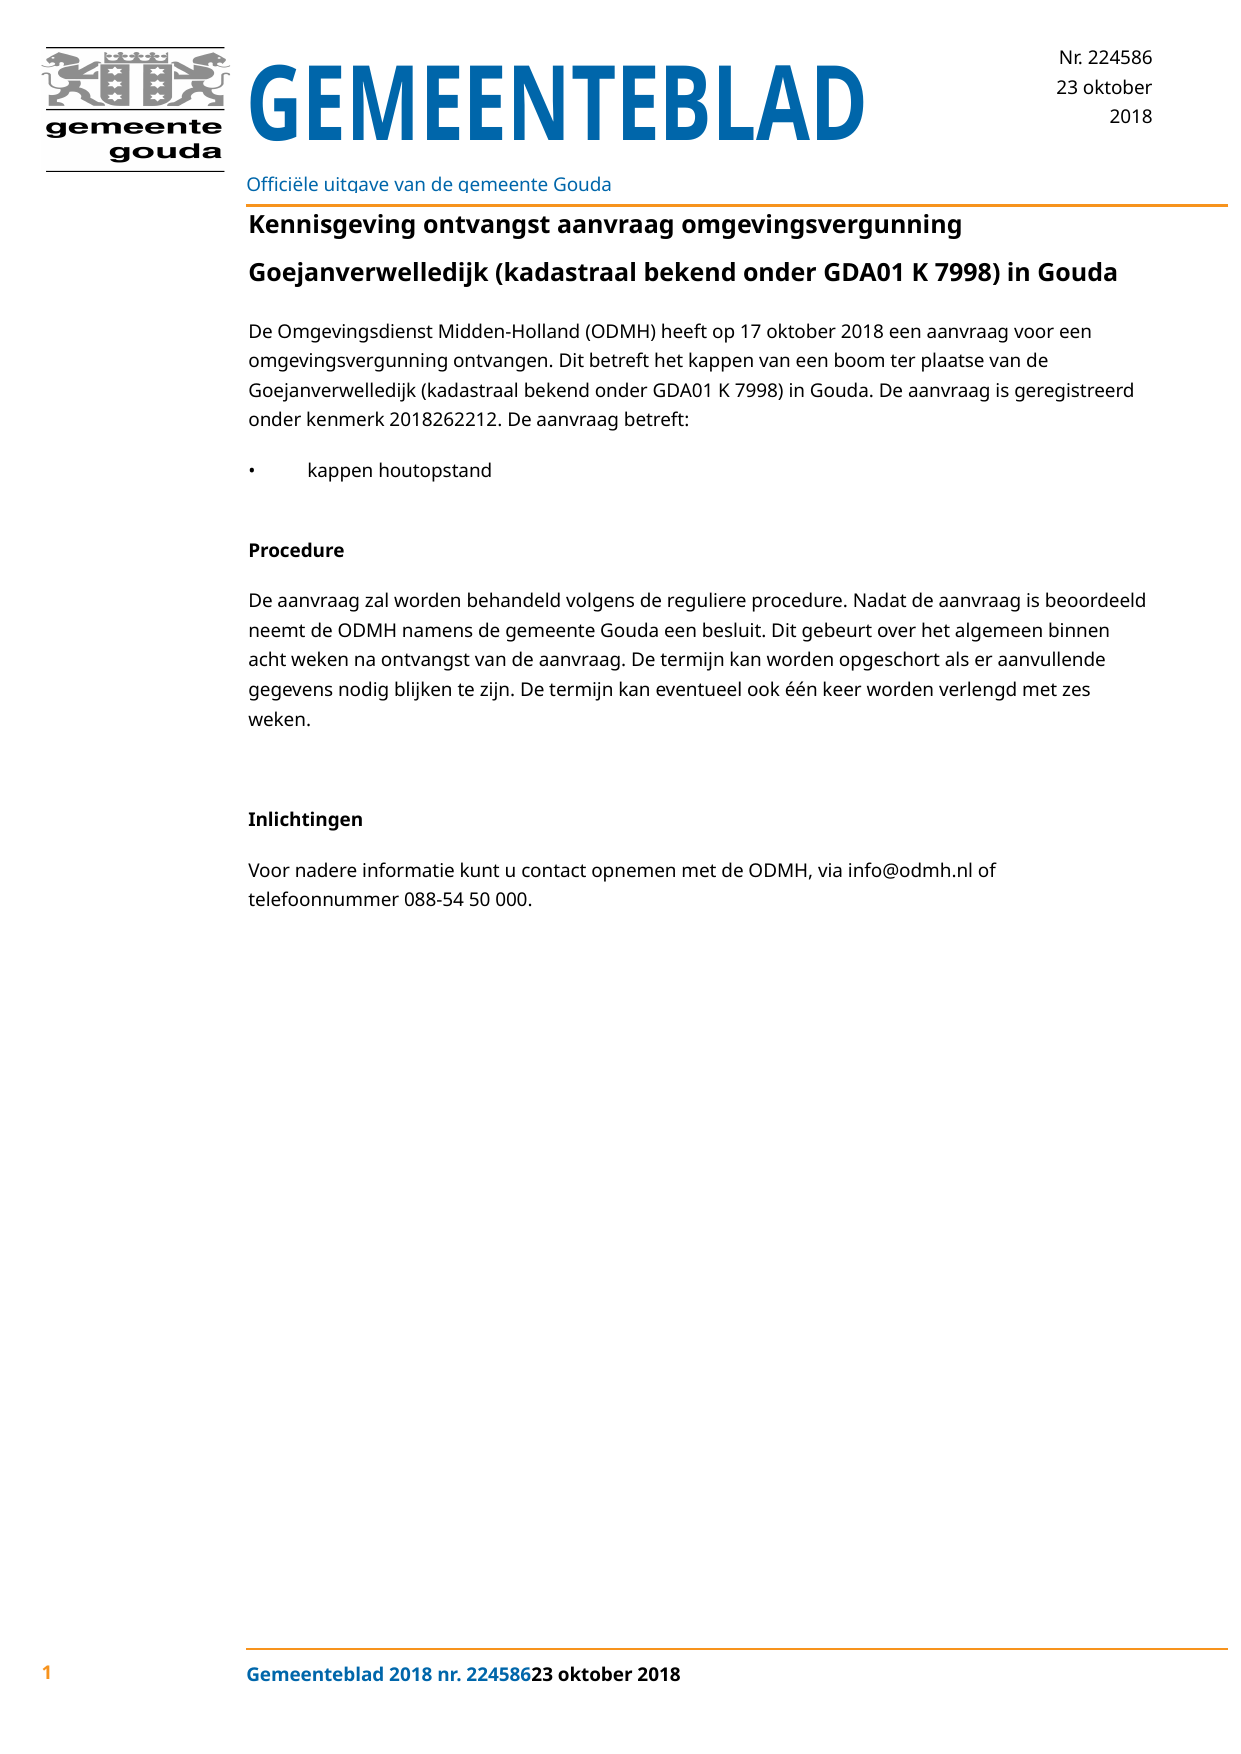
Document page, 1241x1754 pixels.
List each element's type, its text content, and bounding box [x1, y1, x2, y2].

picture [41, 47, 231, 172]
text Kennisgeving ontvangst aanvraag omgevingsvergunning Goejanverwelledijk (kadastraal bekend onder GDA01 K 7998) in Gouda [248, 207, 1152, 288]
text Voor nadere informatie kunt u contact opnemen met de ODMH, via info@odmh.nl of telefoonnummer 088-54 50 000. [248, 857, 1152, 912]
text Procedure [248, 537, 1152, 563]
text De aanvraag zal worden behandeld volgens de reguliere procedure. Nadat de aanvraag is beoordeeld neemt de ODMH namens de gemeente Gouda een besluit. Dit gebeurt over het algemeen binnen acht weken na ontvangst van de aanvraag. De termijn kan worden opgeschort als er aanvullende gegevens nodig blijken te zijn. De termijn kan eventueel ook één keer worden verlengd met zes weken. [248, 587, 1152, 732]
text De Omgevingsdienst Midden-Holland (ODMH) heeft op 17 oktober 2018 een aanvraag voor een omgevingsvergunning ontvangen. Dit betreft het kappen van een boom ter plaatse van de Goejanverwelledijk (kadastraal bekend onder GDA01 K 7998) in Gouda. De aanvraag is geregistreerd onder kenmerk 2018262212. De aanvraag betreft: [248, 318, 1152, 432]
text Inlichtingen [248, 807, 1152, 832]
list kappen houtopstand [248, 457, 1152, 483]
